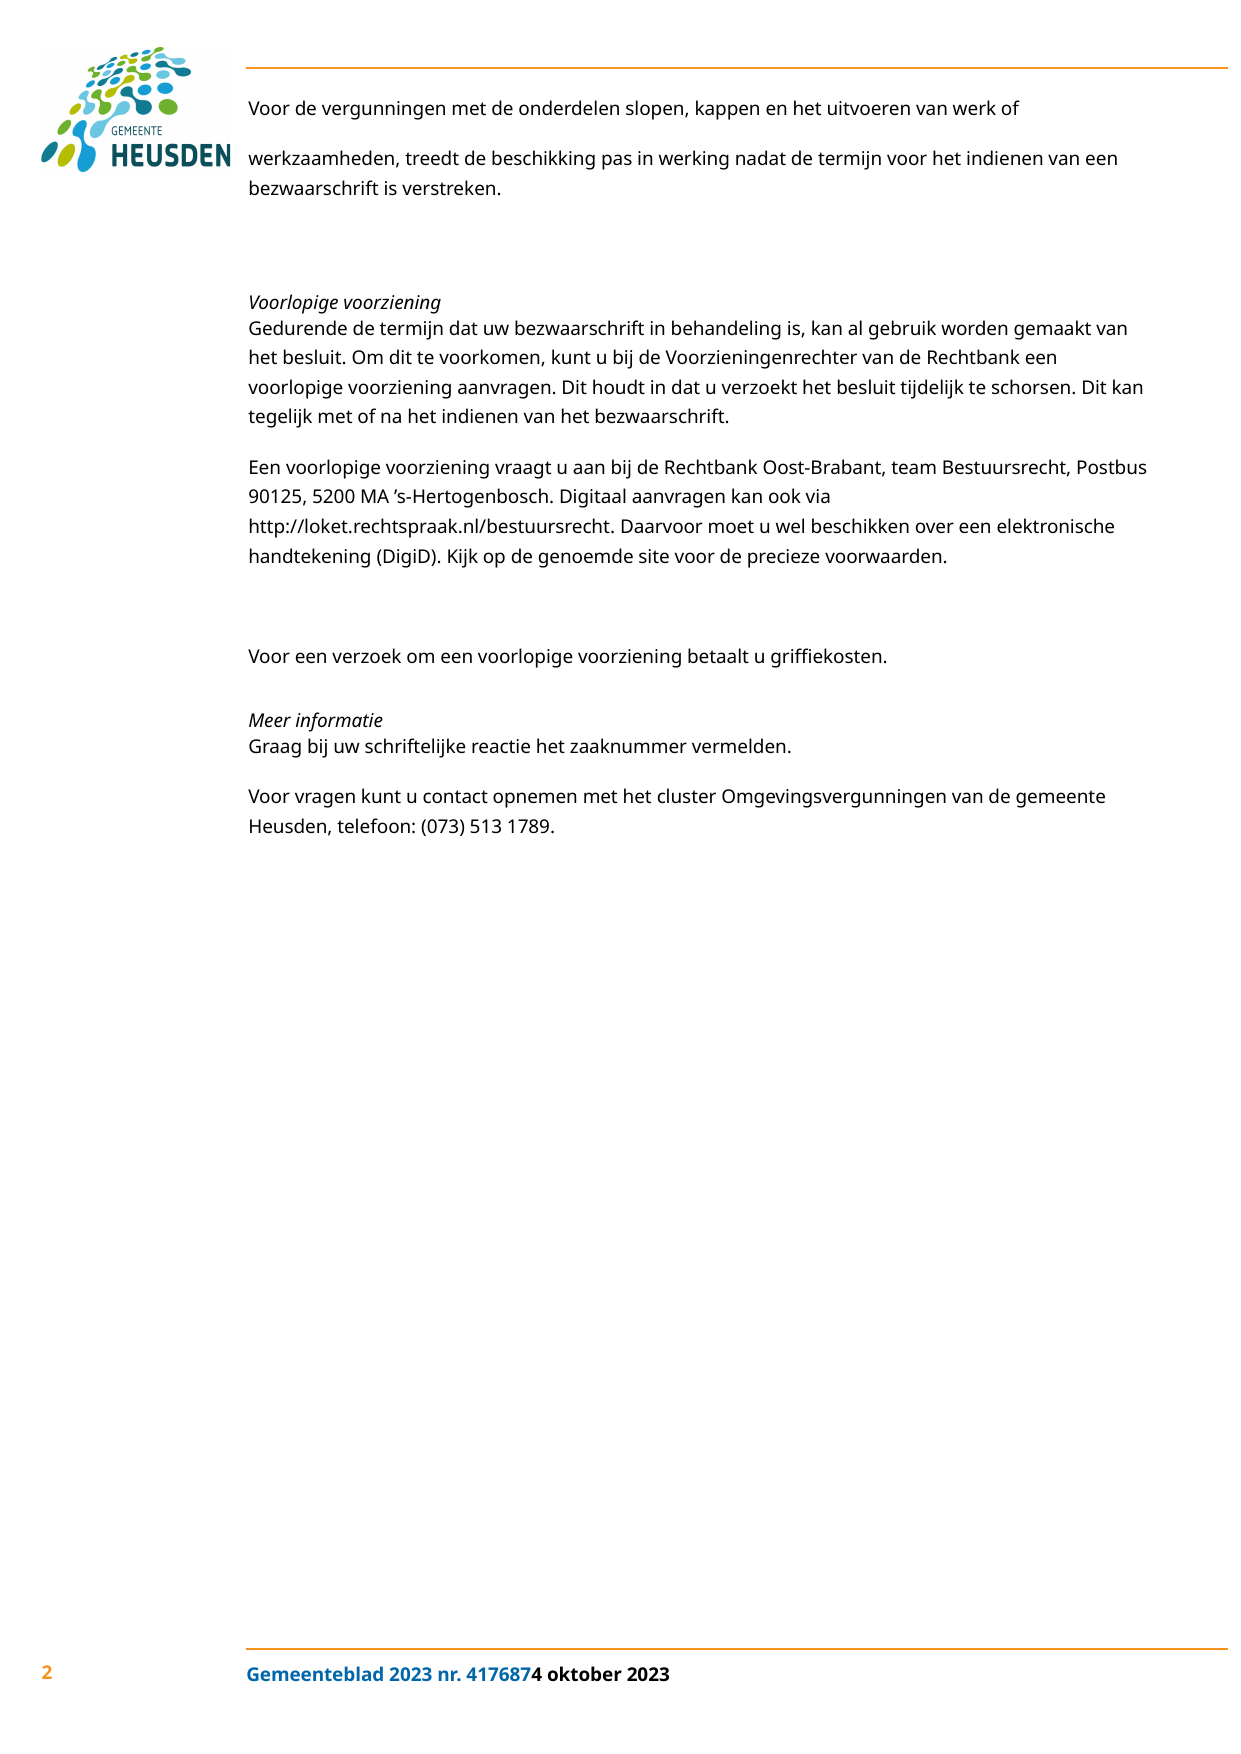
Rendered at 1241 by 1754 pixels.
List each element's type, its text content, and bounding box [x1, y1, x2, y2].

text Meer informatie [248, 708, 1152, 733]
text Voor de vergunningen met de onderdelen slopen, kappen en het uitvoeren van werk of [248, 95, 1152, 121]
text Graag bij uw schriftelijke reactie het zaaknummer vermelden. [248, 733, 1152, 759]
text Voorlopige voorziening [248, 289, 1152, 315]
text Voor vragen kunt u contact opnemen met het cluster Omgevingsvergunningen van de gemeente Heusden, telefoon: (073) 513 1789. [248, 784, 1152, 839]
text werkzaamheden, treedt de beschikking pas in werking nadat de termijn voor het indienen van een bezwaarschrift is verstreken. [248, 145, 1152, 201]
text Voor een verzoek om een voorlopige voorziening betaalt u griffiekosten. [248, 644, 1152, 669]
picture [41, 47, 231, 172]
text Gedurende de termijn dat uw bezwaarschrift in behandeling is, kan al gebruik worden gemaakt van het besluit. Om dit te voorkomen, kunt u bij de Voorzieningenrechter van de Rechtbank een voorlopige voorziening aanvragen. Dit houdt in dat u verzoekt het besluit tijdelijk te schorsen. Dit kan tegelijk met of na het indienen van het bezwaarschrift. [248, 315, 1152, 429]
text Een voorlopige voorziening vraagt u aan bij de Rechtbank Oost-Brabant, team Bestuursrecht, Postbus 90125, 5200 MA ’s-Hertogenbosch. Digitaal aanvragen kan ook via http://loket.rechtspraak.nl/bestuursrecht. Daarvoor moet u wel beschikken over een elektronische handtekening (DigiD). Kijk op de genoemde site voor de precieze voorwaarden. [248, 454, 1152, 568]
